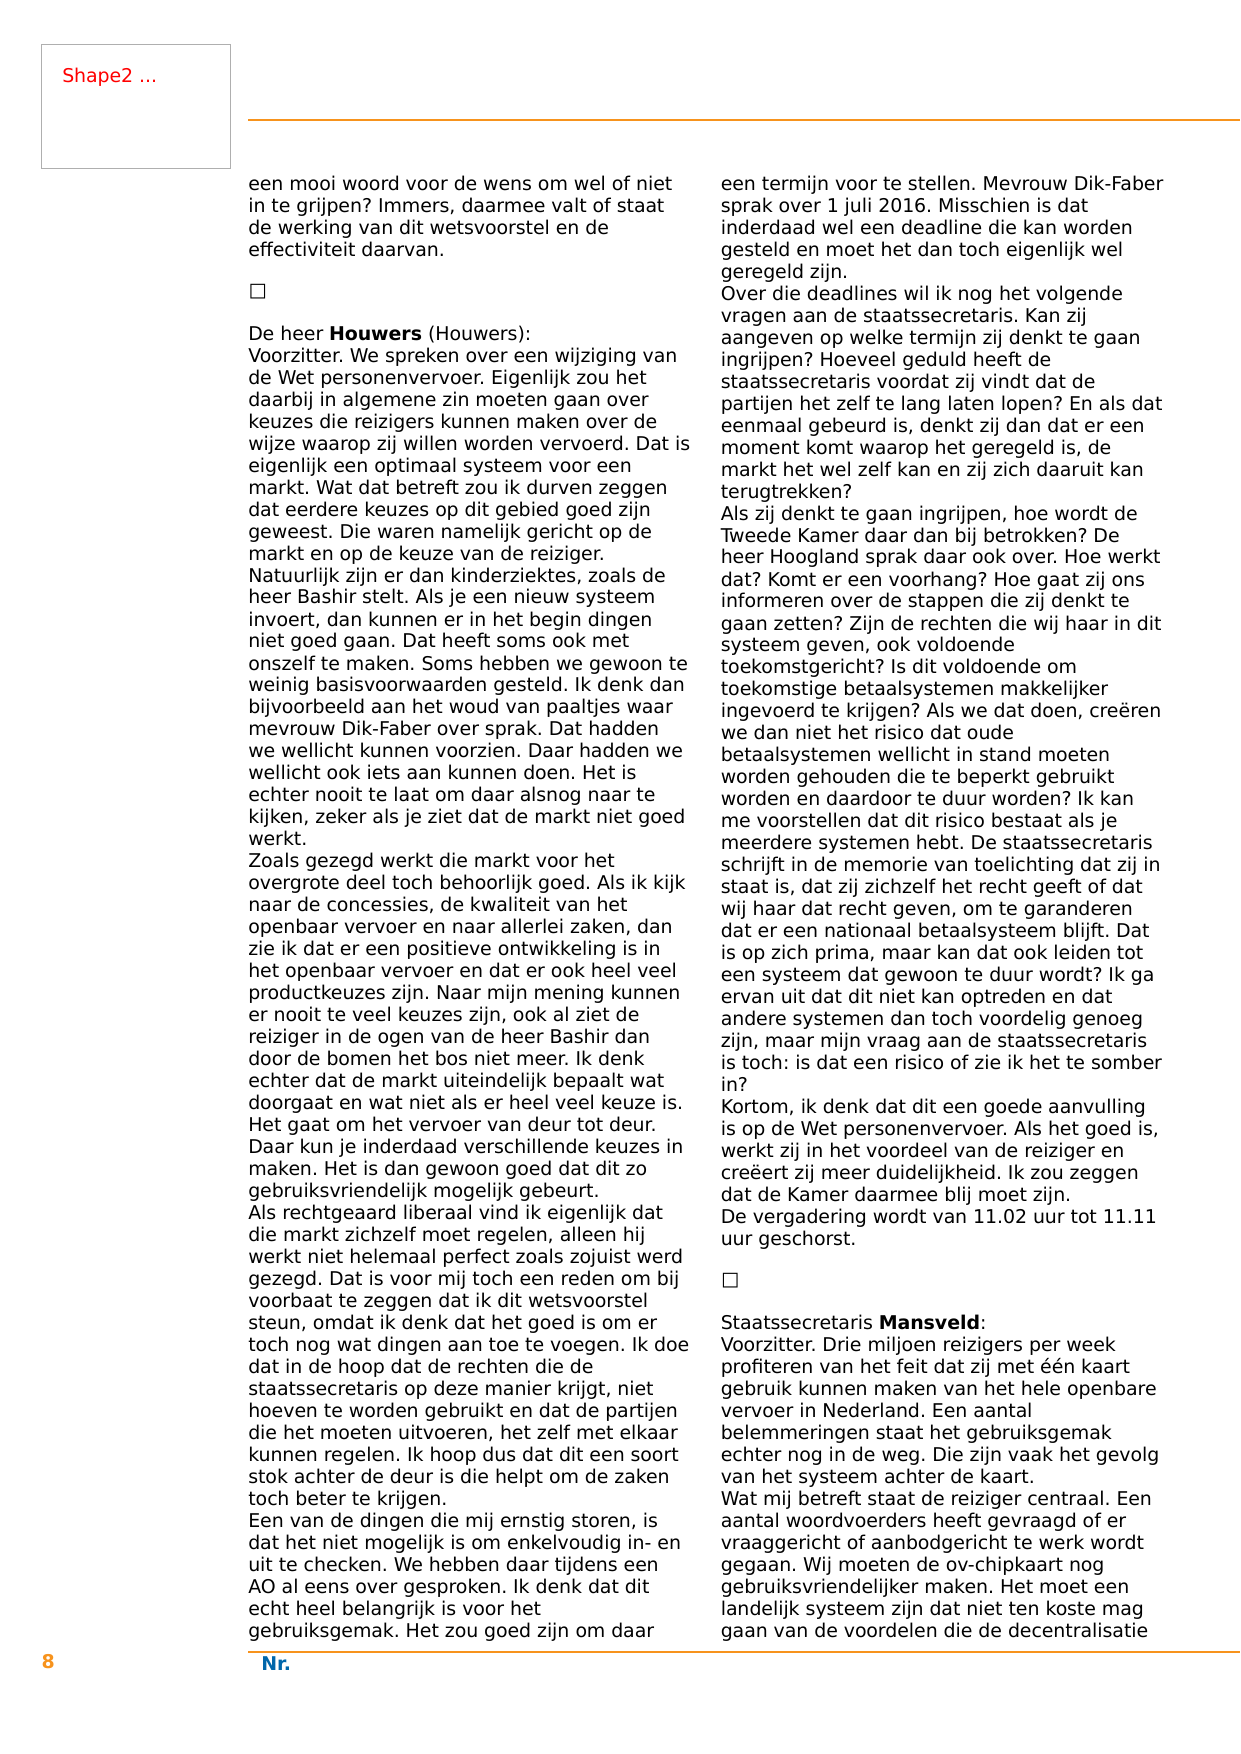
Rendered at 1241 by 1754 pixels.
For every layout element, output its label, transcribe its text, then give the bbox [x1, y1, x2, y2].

text De heer Houwers (Houwers): [248, 323, 691, 345]
text een mooi woord voor de wens om wel of niet in te grijpen? Immers, daarmee valt of staat de werking van dit wetsvoorstel en de effectiviteit daarvan. [248, 173, 691, 261]
text De vergadering wordt van 11.02 uur tot 11.11 uur geschorst. [721, 1206, 1163, 1250]
text Een van de dingen die mij ernstig storen, is dat het niet mogelijk is om enkelvoudig in- en uit te checken. We hebben daar tijdens een AO al eens over gesproken. Ik denk dat dit echt heel belangrijk is voor het gebruiksgemak. Het zou goed zijn om daar [248, 1509, 691, 1641]
text Als rechtgeaard liberaal vind ik eigenlijk dat die markt zichzelf moet regelen, alleen hij werkt niet helemaal perfect zoals zojuist werd gezegd. Dat is voor mij toch een reden om bij voorbaat te zeggen dat ik dit wetsvoorstel steun, omdat ik denk dat het goed is om er toch nog wat dingen aan toe te voegen. Ik doe dat in de hoop dat de rechten die de staatssecretaris op deze manier krijgt, niet hoeven te worden gebruikt en dat de partijen die het moeten uitvoeren, het zelf met elkaar kunnen regelen. Ik hoop dus dat dit een soort stok achter de deur is die helpt om de zaken toch beter te krijgen. [248, 1202, 691, 1509]
text Kortom, ik denk dat dit een goede aanvulling is op de Wet personenvervoer. Als het goed is, werkt zij in het voordeel van de reiziger en creëert zij meer duidelijkheid. Ik zou zeggen dat de Kamer daarmee blij moet zijn. [721, 1096, 1163, 1206]
text een termijn voor te stellen. Mevrouw Dik-Faber sprak over 1 juli 2016. Misschien is dat inderdaad wel een deadline die kan worden gesteld en moet het dan toch eigenlijk wel geregeld zijn. [721, 173, 1163, 283]
text Zoals gezegd werkt die markt voor het overgrote deel toch behoorlijk goed. Als ik kijk naar de concessies, de kwaliteit van het openbaar vervoer en naar allerlei zaken, dan zie ik dat er een positieve ontwikkeling is in het openbaar vervoer en dat er ook heel veel productkeuzes zijn. Naar mijn mening kunnen er nooit te veel keuzes zijn, ook al ziet de reiziger in de ogen van de heer Bashir dan door de bomen het bos niet meer. Ik denk echter dat de markt uiteindelijk bepaalt wat doorgaat en wat niet als er heel veel keuze is. Het gaat om het vervoer van deur tot deur. Daar kun je inderdaad verschillende keuzes in maken. Het is dan gewoon goed dat dit zo gebruiksvriendelijk mogelijk gebeurt. [248, 850, 691, 1202]
text ⬜ [248, 281, 691, 303]
text Over die deadlines wil ik nog het volgende vragen aan de staatssecretaris. Kan zij aangeven op welke termijn zij denkt te gaan ingrijpen? Hoeveel geduld heeft de staatssecretaris voordat zij vindt dat de partijen het zelf te lang laten lopen? En als dat eenmaal gebeurd is, denkt zij dan dat er een moment komt waarop het geregeld is, de markt het wel zelf kan en zij zich daaruit kan terugtrekken? [721, 283, 1163, 502]
text Voorzitter. Drie miljoen reizigers per week profiteren van het feit dat zij met één kaart gebruik kunnen maken van het hele openbare vervoer in Nederland. Een aantal belemmeringen staat het gebruiksgemak echter nog in de weg. Die zijn vaak het gevolg van het systeem achter de kaart. [721, 1334, 1163, 1488]
text Wat mij betreft staat de reiziger centraal. Een aantal woordvoerders heeft gevraagd of er vraaggericht of aanbodgericht te werk wordt gegaan. Wij moeten de ov-chipkaart nog gebruiksvriendelijker maken. Het moet een landelijk systeem zijn dat niet ten koste mag gaan van de voordelen die de decentralisatie [721, 1488, 1163, 1641]
text Voorzitter. We spreken over een wijziging van de Wet personenvervoer. Eigenlijk zou het daarbij in algemene zin moeten gaan over keuzes die reizigers kunnen maken over de wijze waarop zij willen worden vervoerd. Dat is eigenlijk een optimaal systeem voor een markt. Wat dat betreft zou ik durven zeggen dat eerdere keuzes op dit gebied goed zijn geweest. Die waren namelijk gericht op de markt en op de keuze van de reiziger. Natuurlijk zijn er dan kinderziektes, zoals de heer Bashir stelt. Als je een nieuw systeem invoert, dan kunnen er in het begin dingen niet goed gaan. Dat heeft soms ook met onszelf te maken. Soms hebben we gewoon te weinig basisvoorwaarden gesteld. Ik denk dan bijvoorbeeld aan het woud van paaltjes waar mevrouw Dik-Faber over sprak. Dat hadden we wellicht kunnen voorzien. Daar hadden we wellicht ook iets aan kunnen doen. Het is echter nooit te laat om daar alsnog naar te kijken, zeker als je ziet dat de markt niet goed werkt. [248, 345, 691, 850]
text ⬜ [721, 1270, 1163, 1292]
text Als zij denkt te gaan ingrijpen, hoe wordt de Tweede Kamer daar dan bij betrokken? De heer Hoogland sprak daar ook over. Hoe werkt dat? Komt er een voorhang? Hoe gaat zij ons informeren over de stappen die zij denkt te gaan zetten? Zijn de rechten die wij haar in dit systeem geven, ook voldoende toekomstgericht? Is dit voldoende om toekomstige betaalsystemen makkelijker ingevoerd te krijgen? Als we dat doen, creëren we dan niet het risico dat oude betaalsystemen wellicht in stand moeten worden gehouden die te beperkt gebruikt worden en daardoor te duur worden? Ik kan me voorstellen dat dit risico bestaat als je meerdere systemen hebt. De staatssecretaris schrijft in de memorie van toelichting dat zij in staat is, dat zij zichzelf het recht geeft of dat wij haar dat recht geven, om te garanderen dat er een nationaal betaalsysteem blijft. Dat is op zich prima, maar kan dat ook leiden tot een systeem dat gewoon te duur wordt? Ik ga ervan uit dat dit niet kan optreden en dat andere systemen dan toch voordelig genoeg zijn, maar mijn vraag aan de staatssecretaris is toch: is dat een risico of zie ik het te somber in? [721, 502, 1163, 1096]
text Staatssecretaris Mansveld: [721, 1312, 1163, 1334]
